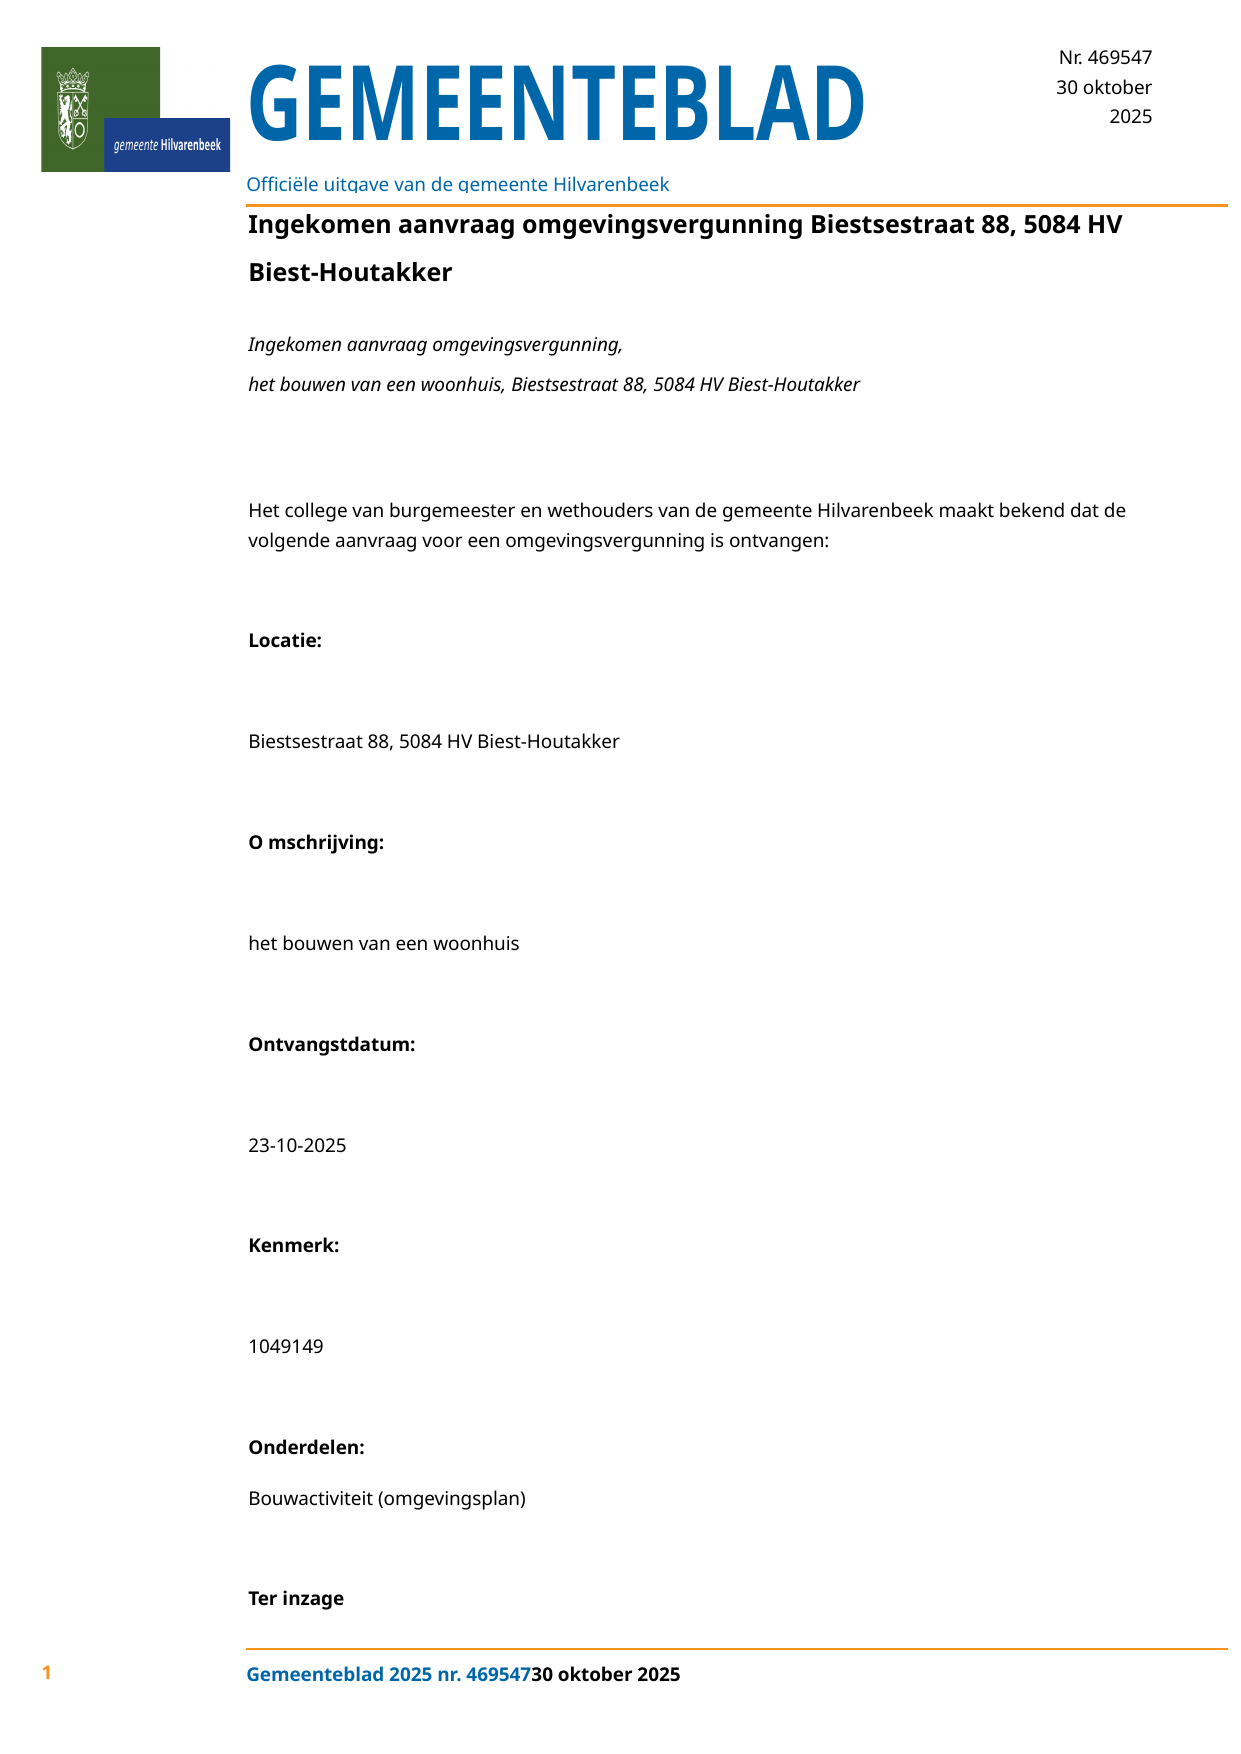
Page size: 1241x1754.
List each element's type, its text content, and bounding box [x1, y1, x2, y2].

text Ontvangstdatum: [248, 1031, 1152, 1057]
text Onderdelen: [248, 1434, 1152, 1460]
text O mschrijving: [248, 829, 1152, 855]
picture [41, 47, 231, 172]
text Ingekomen aanvraag omgevingsvergunning Biestsestraat 88, 5084 HV Biest-Houtakker [248, 207, 1152, 288]
text Biestsestraat 88, 5084 HV Biest-Houtakker [248, 728, 1152, 754]
text 1049149 [248, 1333, 1152, 1359]
text Kenmerk: [248, 1233, 1152, 1258]
text 23-10-2025 [248, 1132, 1152, 1158]
text Ingekomen aanvraag omgevingsvergunning, [248, 331, 1152, 357]
text Ter inzage [248, 1586, 1152, 1611]
text Locatie: [248, 628, 1152, 653]
text het bouwen van een woonhuis, Biestsestraat 88, 5084 HV Biest-Houtakker [248, 371, 1152, 396]
text Het college van burgemeester en wethouders van de gemeente Hilvarenbeek maakt bekend dat de volgende aanvraag voor een omgevingsvergunning is ontvangen: [248, 497, 1152, 553]
text het bouwen van een woonhuis [248, 930, 1152, 956]
text Bouwactiviteit (omgevingsplan) [248, 1485, 1152, 1511]
